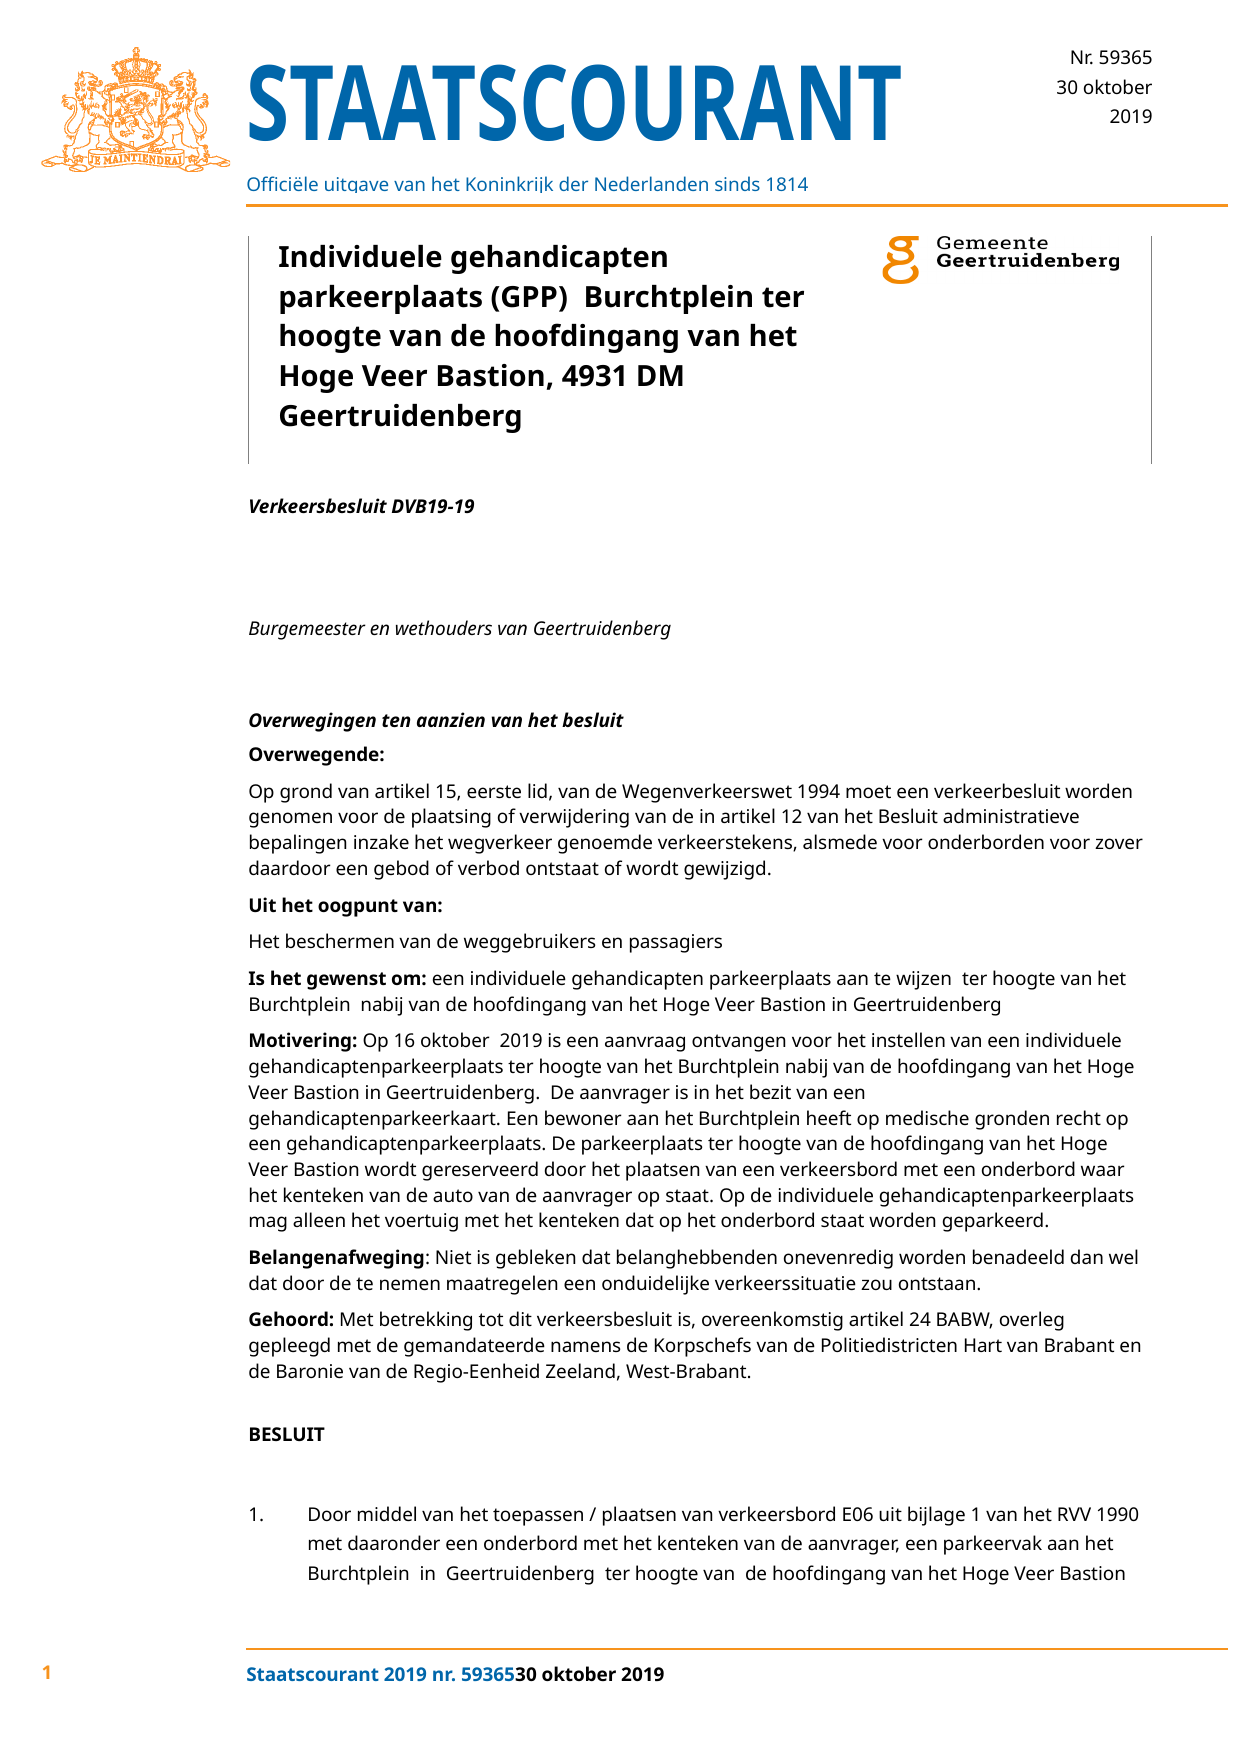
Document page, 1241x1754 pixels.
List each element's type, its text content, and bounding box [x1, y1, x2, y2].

text Uit het oogpunt van: [248, 892, 1152, 917]
text Het beschermen van de weggebruikers en passagiers [248, 928, 1152, 954]
table_header [850, 284, 1151, 464]
table_header [850, 236, 882, 283]
list Door middel van het toepassen / plaatsen van verkeersbord E06 uit bijlage 1 van het RVV 1990 met daaronder een onderbord met het kenteken van de aanvrager, een parkeervak aan het Burchtplein in Geertruidenberg ter hoogte van de hoofdingang van het Hoge Veer Bastion [248, 1501, 1152, 1586]
table_header [1119, 236, 1151, 283]
picture [882, 236, 1119, 284]
text Overwegende: [248, 741, 1152, 767]
text Verkeersbesluit DVB19-19 [248, 493, 1152, 519]
table_header Individuele gehandicapten parkeerplaats (GPP) Burchtplein ter hoogte van de hoofdingang van het Hoge Veer Bastion, 4931 DM Geertruidenberg [249, 236, 850, 464]
text Belangenafweging: Niet is gebleken dat belanghebbenden onevenredig worden benadeeld dan wel dat door de te nemen maatregelen een onduidelijke verkeerssituatie zou ontstaan. [248, 1244, 1152, 1296]
text Overwegingen ten aanzien van het besluit [248, 707, 1152, 733]
text Is het gewenst om: een individuele gehandicapten parkeerplaats aan te wijzen ter hoogte van het Burchtplein nabij van de hoofdingang van het Hoge Veer Bastion in Geertruidenberg [248, 965, 1152, 1017]
text Op grond van artikel 15, eerste lid, van de Wegenverkeerswet 1994 moet een verkeerbesluit worden genomen voor de plaatsing of verwijdering van de in artikel 12 van het Besluit administratieve bepalingen inzake het wegverkeer genoemde verkeerstekens, alsmede voor onderborden voor zover daardoor een gebod of verbod ontstaat of wordt gewijzigd. [248, 778, 1152, 881]
text Gehoord: Met betrekking tot dit verkeersbesluit is, overeenkomstig artikel 24 BABW, overleg gepleegd met de gemandateerde namens de Korpschefs van de Politiedistricten Hart van Brabant en de Baronie van de Regio-Eenheid Zeeland, West-Brabant. [248, 1307, 1152, 1384]
text BESLUIT [248, 1421, 1152, 1447]
text Burgemeester en wethouders van Geertruidenberg [248, 615, 1152, 641]
picture [41, 47, 231, 172]
text Motivering: Op 16 oktober 2019 is een aanvraag ontvangen voor het instellen van een individuele gehandicaptenparkeerplaats ter hoogte van het Burchtplein nabij van de hoofdingang van het Hoge Veer Bastion in Geertruidenberg. De aanvrager is in het bezit van een gehandicaptenparkeerkaart. Een bewoner aan het Burchtplein heeft op medische gronden recht op een gehandicaptenparkeerplaats. De parkeerplaats ter hoogte van de hoofdingang van het Hoge Veer Bastion wordt gereserveerd door het plaatsen van een verkeersbord met een onderbord waar het kenteken van de auto van de aanvrager op staat. Op de individuele gehandicaptenparkeerplaats mag alleen het voertuig met het kenteken dat op het onderbord staat worden geparkeerd. [248, 1027, 1152, 1233]
